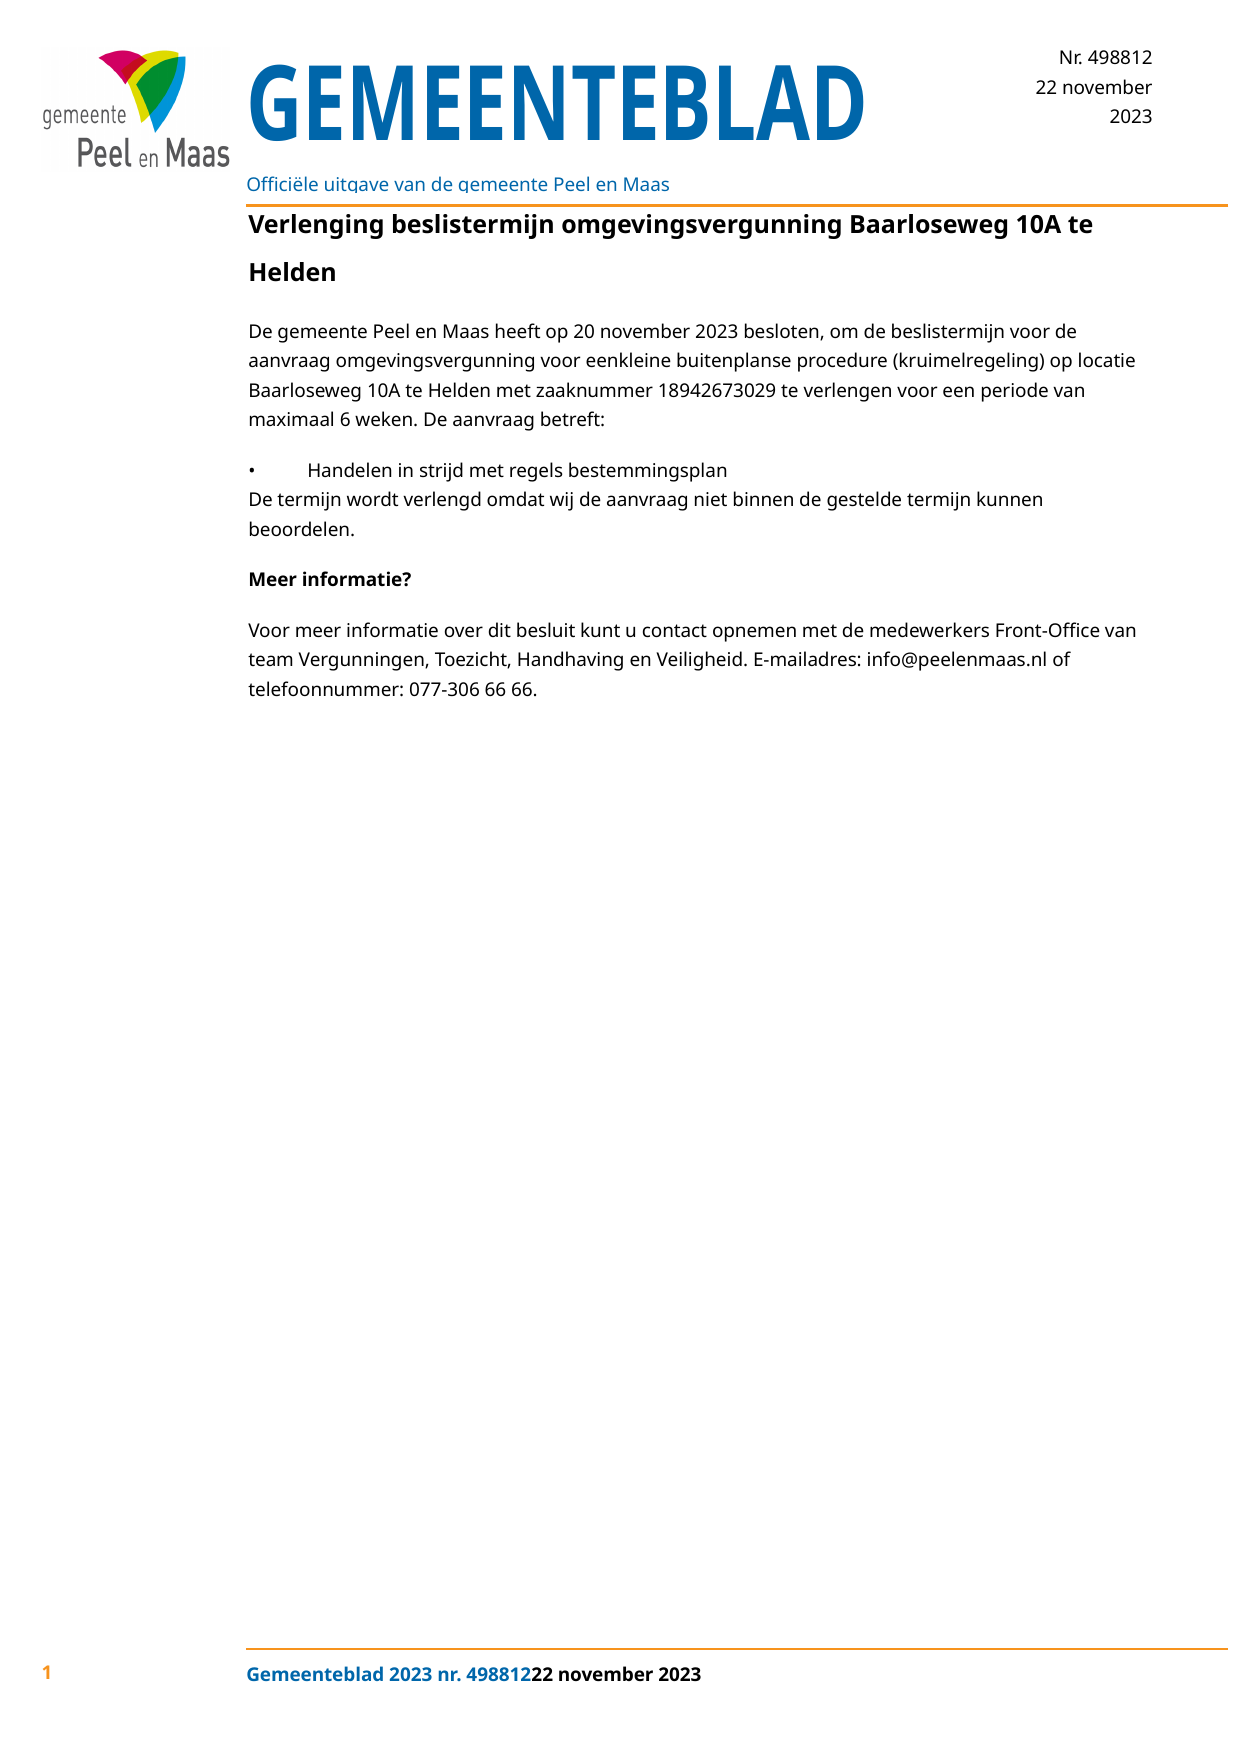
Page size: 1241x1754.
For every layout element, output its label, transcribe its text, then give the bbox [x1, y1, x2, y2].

picture [41, 47, 231, 172]
text De gemeente Peel en Maas heeft op 20 november 2023 besloten, om de beslistermijn voor de aanvraag omgevingsvergunning voor eenkleine buitenplanse procedure (kruimelregeling) op locatie Baarloseweg 10A te Helden met zaaknummer 18942673029 te verlengen voor een periode van maximaal 6 weken. De aanvraag betreft: [248, 318, 1152, 432]
list Handelen in strijd met regels bestemmingsplan [248, 457, 1152, 483]
text Voor meer informatie over dit besluit kunt u contact opnemen met de medewerkers Front-Office van team Vergunningen, Toezicht, Handhaving en Veiligheid. E-mailadres: info@peelenmaas.nl of telefoonnummer: 077-306 66 66. [248, 617, 1152, 702]
text Meer informatie? [248, 567, 1152, 592]
text De termijn wordt verlengd omdat wij de aanvraag niet binnen de gestelde termijn kunnen beoordelen. [248, 487, 1152, 542]
text Verlenging beslistermijn omgevingsvergunning Baarloseweg 10A te Helden [248, 207, 1152, 288]
